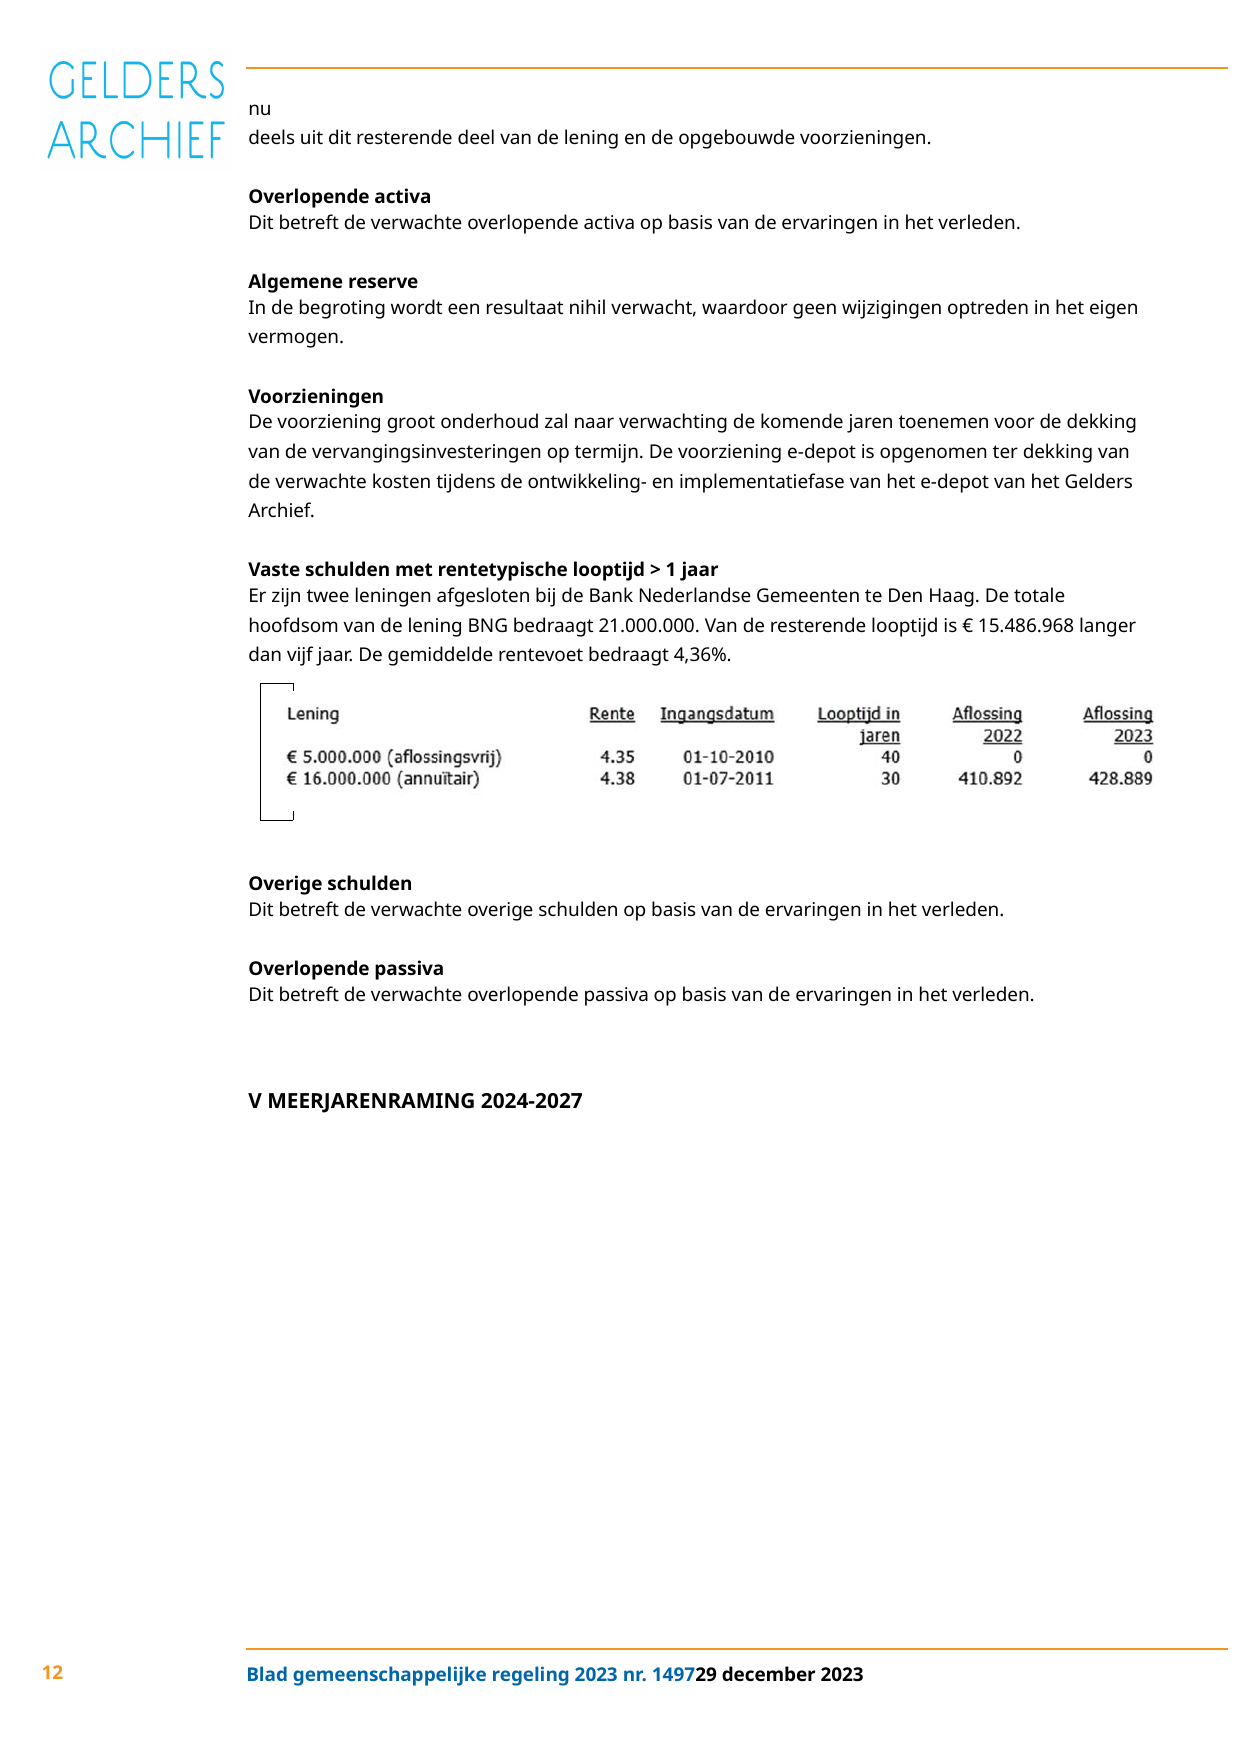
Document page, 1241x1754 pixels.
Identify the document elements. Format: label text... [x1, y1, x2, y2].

picture [41, 47, 231, 172]
text Algemene reserve [248, 268, 1152, 294]
text De voorziening groot onderhoud zal naar verwachting de komende jaren toenemen voor de dekking van de vervangingsinvesteringen op termijn. De voorziening e-depot is opgenomen ter dekking van de verwachte kosten tijdens de ontwikkeling- en implementatiefase van het e-depot van het Gelders Archief. [248, 409, 1152, 523]
text In de begroting wordt een resultaat nihil verwacht, waardoor geen wijzigingen optreden in het eigen vermogen. [248, 294, 1152, 349]
text Overlopende activa [248, 183, 1152, 209]
text Vaste schulden met rentetypische looptijd > 1 jaar [248, 557, 1152, 582]
text V MEERJARENRAMING 2024-2027 [248, 1086, 1152, 1114]
text Dit betreft de verwachte overige schulden op basis van de ervaringen in het verleden. [248, 896, 1152, 922]
text deels uit dit resterende deel van de lening en de opgebouwde voorzieningen. [248, 124, 1152, 150]
text Overige schulden [248, 871, 1152, 896]
text nu [248, 95, 1152, 121]
text Dit betreft de verwachte overlopende activa op basis van de ervaringen in het verleden. [248, 209, 1152, 235]
text Dit betreft de verwachte overlopende passiva op basis van de ervaringen in het verleden. [248, 981, 1152, 1007]
picture [268, 691, 1173, 811]
text Er zijn twee leningen afgesloten bij de Bank Nederlandse Gemeenten te Den Haag. De totale hoofdsom van de lening BNG bedraagt 21.000.000. Van de resterende looptijd is € 15.486.968 langer dan vijf jaar. De gemiddelde rentevoet bedraagt 4,36%. [248, 582, 1152, 667]
text Overlopende passiva [248, 955, 1152, 981]
text Voorzieningen [248, 383, 1152, 409]
